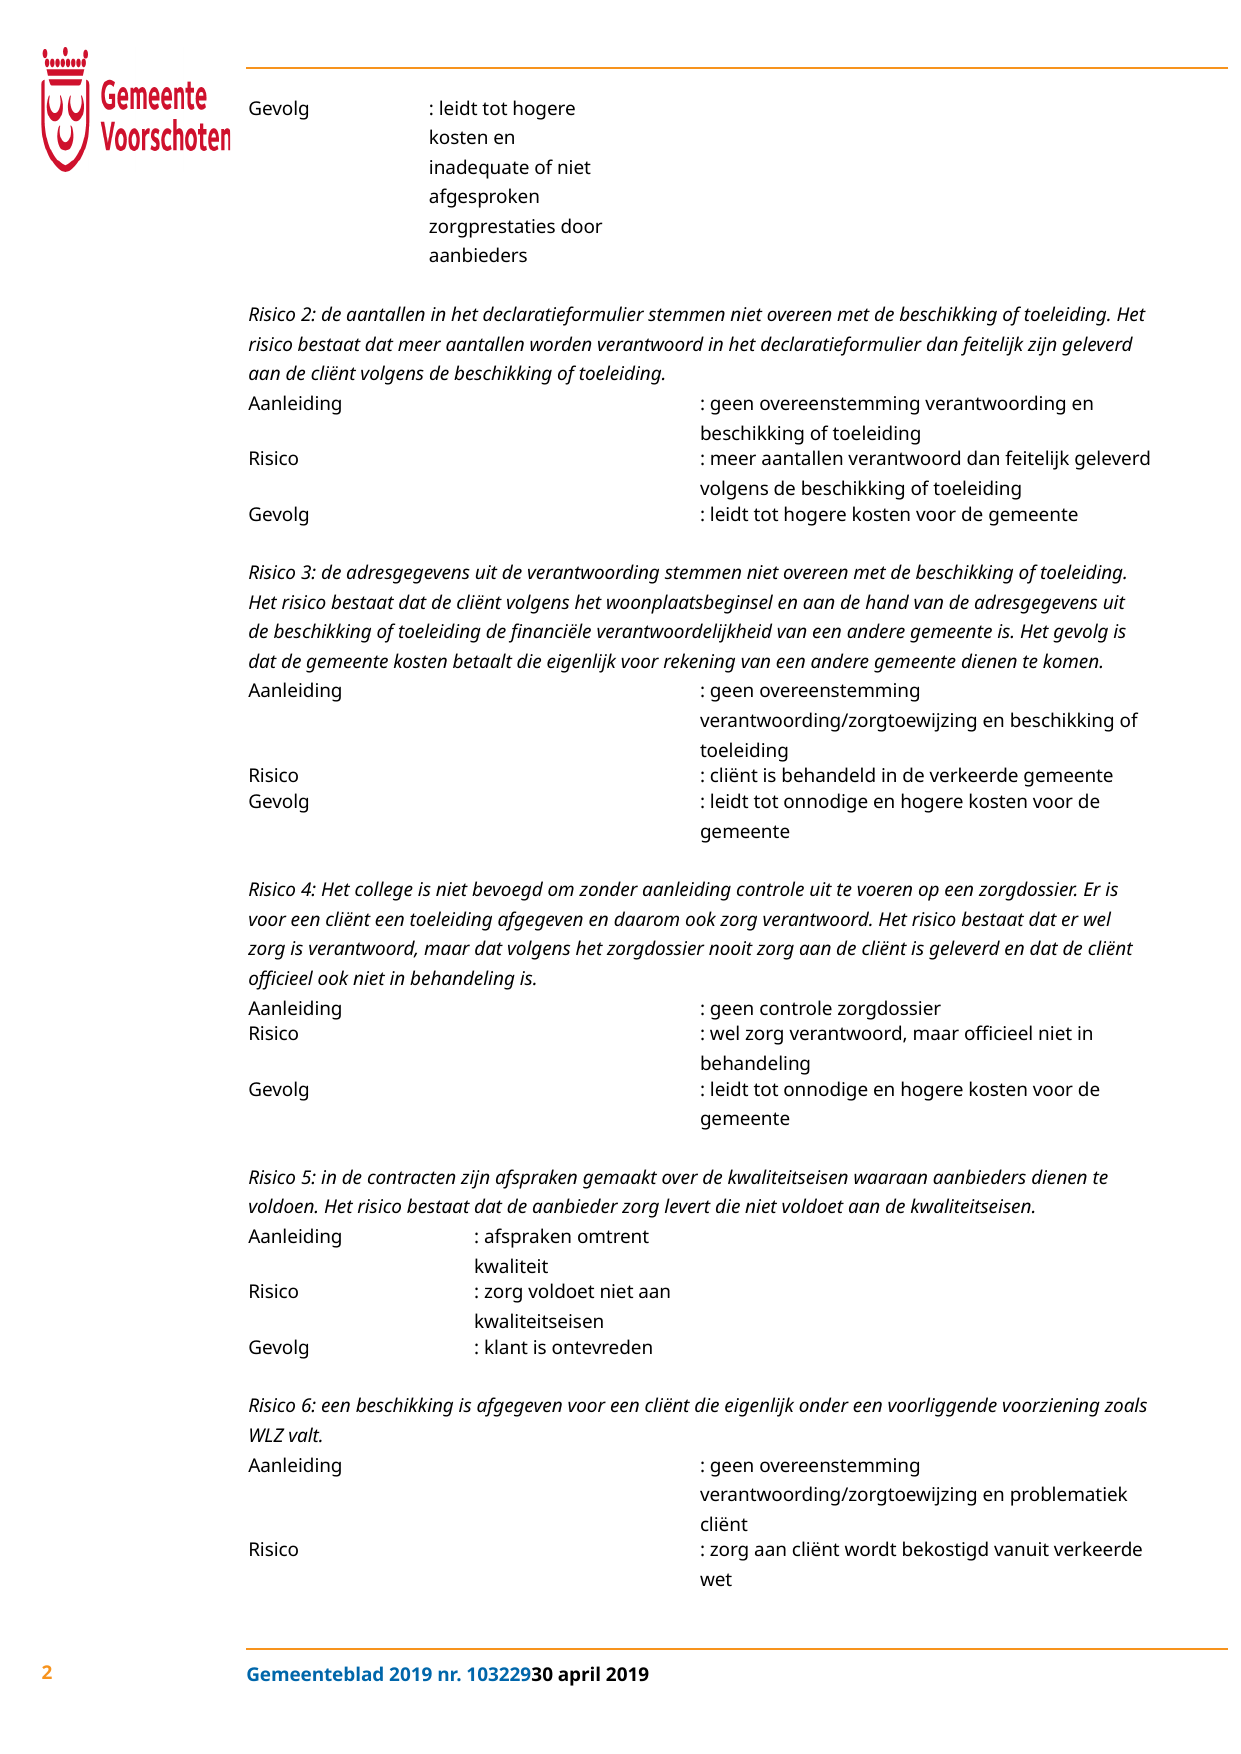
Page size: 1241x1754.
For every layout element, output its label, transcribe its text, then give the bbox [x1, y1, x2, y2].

table_header : geen overeenstemming verantwoording/zorgtoewijzing en problematiek cliënt [700, 1452, 1152, 1537]
table_cell Risico [248, 1021, 700, 1076]
table_cell Risico [248, 763, 700, 788]
table_cell : leidt tot hogere kosten voor de gemeente [700, 501, 1152, 526]
table_cell Risico [248, 445, 700, 501]
table_cell Risico [248, 1279, 474, 1334]
table_header [926, 1223, 1152, 1279]
table_header [700, 1223, 926, 1279]
table_header Aanleiding [248, 1452, 700, 1537]
table_cell Gevolg [248, 501, 700, 526]
picture [41, 47, 231, 172]
table_cell Gevolg [248, 1334, 474, 1360]
table_cell Gevolg [248, 1076, 700, 1131]
table_cell : cliënt is behandeld in de verkeerde gemeente [700, 763, 1152, 788]
table_cell : wel zorg verantwoord, maar officieel niet in behandeling [700, 1021, 1152, 1076]
table_cell Gevolg [248, 95, 429, 268]
text Risico 5: in de contracten zijn afspraken gemaakt over de kwaliteitseisen waaraan aanbieders dienen te voldoen. Het risico bestaat dat de aanbieder zorg levert die niet voldoet aan de kwaliteitseisen. [248, 1164, 1152, 1219]
table_header : geen controle zorgdossier [700, 995, 1152, 1021]
table_cell : meer aantallen verantwoord dan feitelijk geleverd volgens de beschikking of toeleiding [700, 445, 1152, 501]
table_cell : zorg aan cliënt wordt bekostigd vanuit verkeerde wet [700, 1537, 1152, 1592]
table_cell : klant is ontevreden [474, 1334, 700, 1360]
table_cell [700, 1279, 926, 1334]
text Risico 2: de aantallen in het declaratieformulier stemmen niet overeen met de beschikking of toeleiding. Het risico bestaat dat meer aantallen worden verantwoord in het declaratieformulier dan feitelijk zijn geleverd aan de cliënt volgens de beschikking of toeleiding. [248, 301, 1152, 386]
table_cell [926, 1334, 1152, 1360]
table_header Aanleiding [248, 678, 700, 763]
table_cell : leidt tot onnodige en hogere kosten voor de gemeente [700, 788, 1152, 844]
table_header : afspraken omtrent kwaliteit [474, 1223, 700, 1279]
table_header : geen overeenstemming verantwoording/zorgtoewijzing en beschikking of toeleiding [700, 678, 1152, 763]
table_cell [926, 1279, 1152, 1334]
text Risico 3: de adresgegevens uit de verantwoording stemmen niet overeen met de beschikking of toeleiding. Het risico bestaat dat de cliënt volgens het woonplaatsbeginsel en aan de hand van de adresgegevens uit de beschikking of toeleiding de financiële verantwoordelijkheid van een andere gemeente is. Het gevolg is dat de gemeente kosten betaalt die eigenlijk voor rekening van een andere gemeente dienen te komen. [248, 559, 1152, 674]
table_cell Risico [248, 1537, 700, 1592]
table_cell : leidt tot hogere kosten en inadequate of niet afgesproken zorgprestaties door aanbieders [429, 95, 609, 268]
table_cell Gevolg [248, 788, 700, 844]
table_cell : zorg voldoet niet aan kwaliteitseisen [474, 1279, 700, 1334]
table_header Aanleiding [248, 1223, 474, 1279]
table_cell : leidt tot onnodige en hogere kosten voor de gemeente [700, 1076, 1152, 1131]
table_header : geen overeenstemming verantwoording en beschikking of toeleiding [700, 390, 1152, 445]
text Risico 6: een beschikking is afgegeven voor een cliënt die eigenlijk onder een voorliggende voorziening zoals WLZ valt. [248, 1392, 1152, 1448]
table_header Aanleiding [248, 995, 700, 1021]
table_header Aanleiding [248, 390, 700, 445]
text Risico 4: Het college is niet bevoegd om zonder aanleiding controle uit te voeren op een zorgdossier. Er is voor een cliënt een toeleiding afgegeven en daarom ook zorg verantwoord. Het risico bestaat dat er wel zorg is verantwoord, maar dat volgens het zorgdossier nooit zorg aan de cliënt is geleverd en dat de cliënt officieel ook niet in behandeling is. [248, 876, 1152, 991]
table_cell [700, 1334, 926, 1360]
